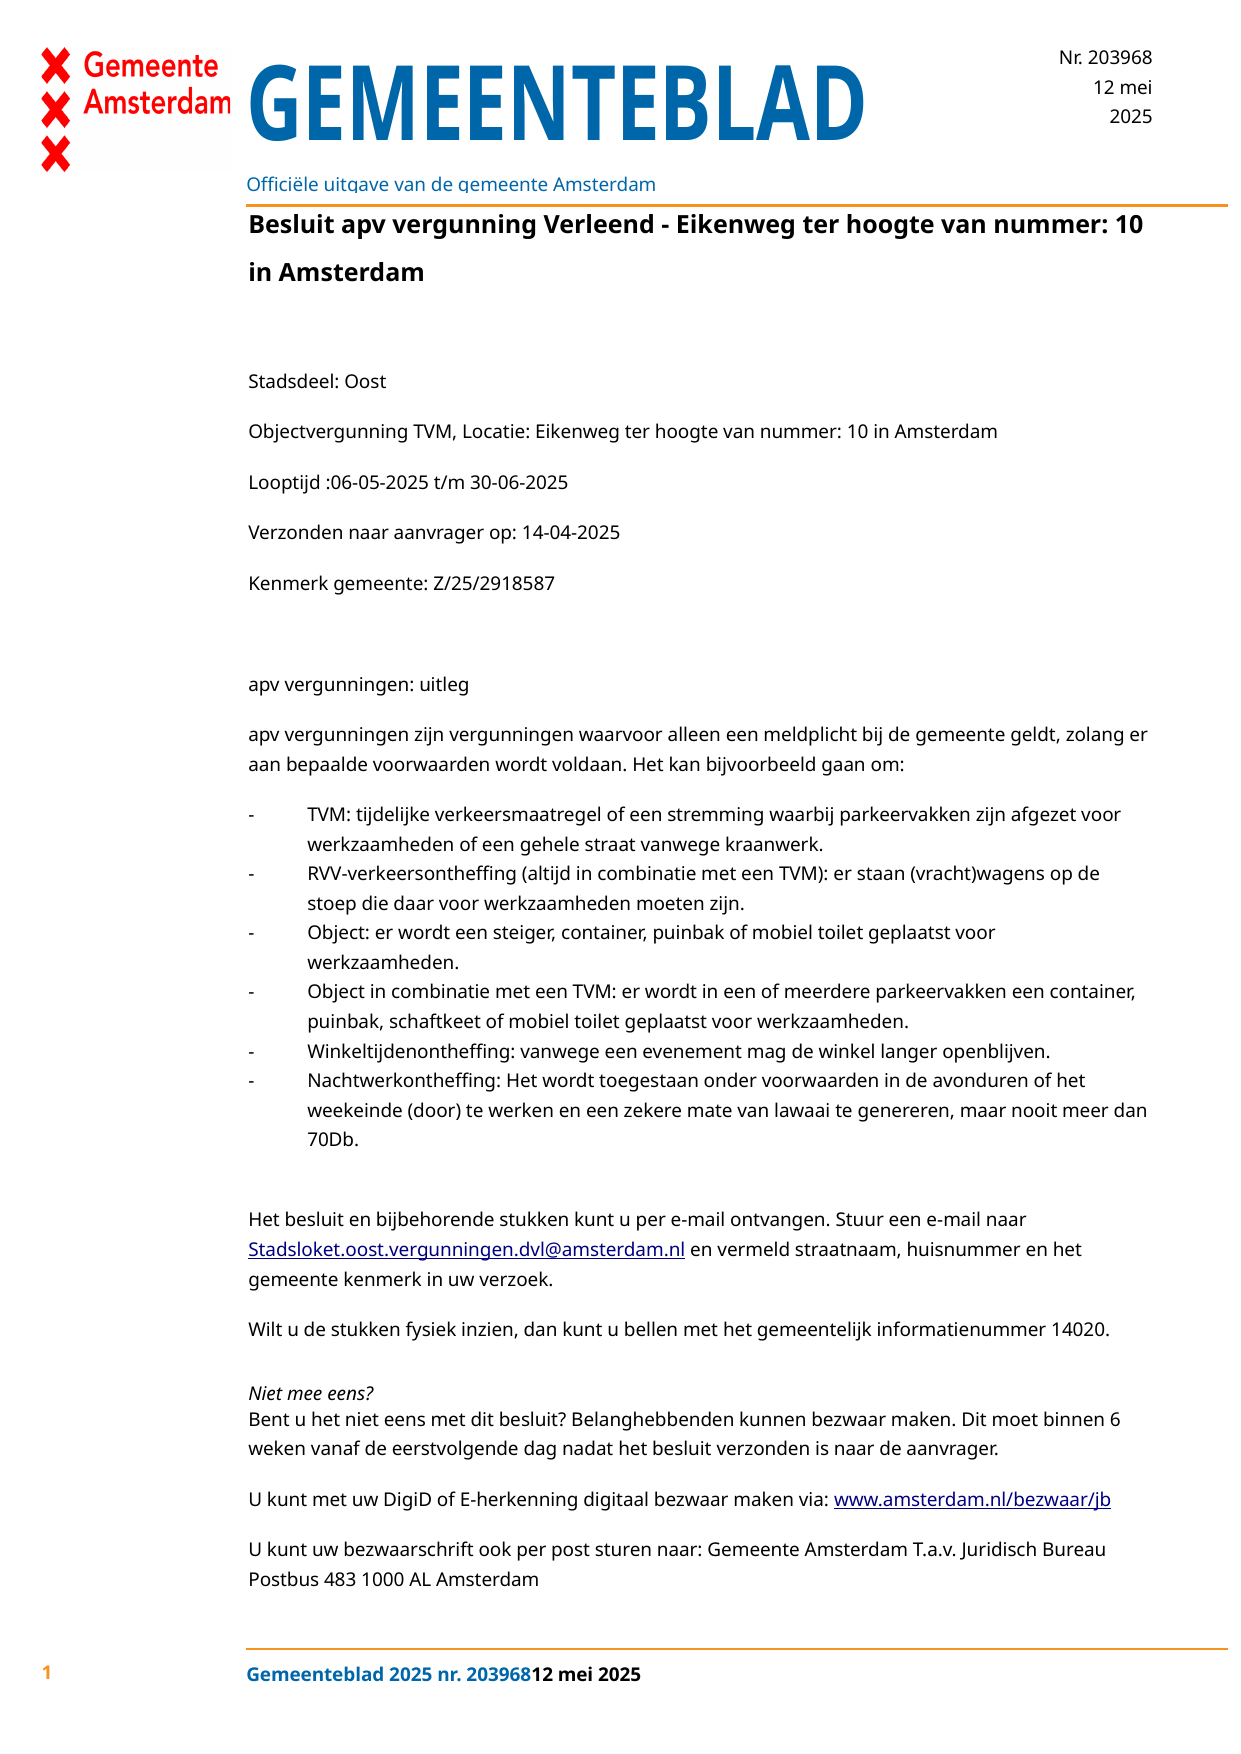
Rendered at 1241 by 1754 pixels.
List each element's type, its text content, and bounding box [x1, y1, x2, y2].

text apv vergunningen: uitleg [248, 671, 1152, 697]
text Objectvergunning TVM, Locatie: Eikenweg ter hoogte van nummer: 10 in Amsterdam [248, 419, 1152, 444]
text Het besluit en bijbehorende stukken kunt u per e-mail ontvangen. Stuur een e-mail naar Stadsloket.oost.vergunningen.dvl@amsterdam.nl en vermeld straatnaam, huisnummer en het gemeente kenmerk in uw verzoek. [248, 1207, 1152, 1292]
text U kunt uw bezwaarschrift ook per post sturen naar: Gemeente Amsterdam T.a.v. Juridisch Bureau Postbus 483 1000 AL Amsterdam [248, 1536, 1152, 1592]
text Looptijd :06-05-2025 t/m 30-06-2025 [248, 469, 1152, 495]
text Wilt u de stukken fysiek inzien, dan kunt u bellen met het gemeentelijk informatienummer 14020. [248, 1316, 1152, 1342]
list Winkeltijdenontheffing: vanwege een evenement mag de winkel langer openblijven. [248, 1038, 1152, 1064]
list Object in combinatie met een TVM: er wordt in een of meerdere parkeervakken een container, puinbak, schaftkeet of mobiel toilet geplaatst voor werkzaamheden. [248, 979, 1152, 1034]
text Besluit apv vergunning Verleend - Eikenweg ter hoogte van nummer: 10 in Amsterdam [248, 207, 1152, 288]
text Kenmerk gemeente: Z/25/2918587 [248, 570, 1152, 596]
text Verzonden naar aanvrager op: 14-04-2025 [248, 519, 1152, 545]
text apv vergunningen zijn vergunningen waarvoor alleen een meldplicht bij de gemeente geldt, zolang er aan bepaalde voorwaarden wordt voldaan. Het kan bijvoorbeeld gaan om: [248, 721, 1152, 777]
text Stadsdeel: Oost [248, 368, 1152, 394]
text U kunt met uw DigiD of E-herkenning digitaal bezwaar maken via: www.amsterdam.nl/bezwaar/jb [248, 1486, 1152, 1512]
list Object: er wordt een steiger, container, puinbak of mobiel toilet geplaatst voor werkzaamheden. [248, 919, 1152, 975]
list Nachtwerkontheffing: Het wordt toegestaan onder voorwaarden in de avonduren of het weekeinde (door) te werken en een zekere mate van lawaai te genereren, maar nooit meer dan 70Db. [248, 1067, 1152, 1152]
text Bent u het niet eens met dit besluit? Belanghebbenden kunnen bezwaar maken. Dit moet binnen 6 weken vanaf de eerstvolgende dag nadat het besluit verzonden is naar de aanvrager. [248, 1406, 1152, 1461]
picture [41, 47, 231, 172]
list RVV-verkeersontheffing (altijd in combinatie met een TVM): er staan (vracht)wagens op de stoep die daar voor werkzaamheden moeten zijn. [248, 860, 1152, 916]
text Niet mee eens? [248, 1380, 1152, 1406]
list TVM: tijdelijke verkeersmaatregel of een stremming waarbij parkeervakken zijn afgezet voor werkzaamheden of een gehele straat vanwege kraanwerk. [248, 801, 1152, 857]
